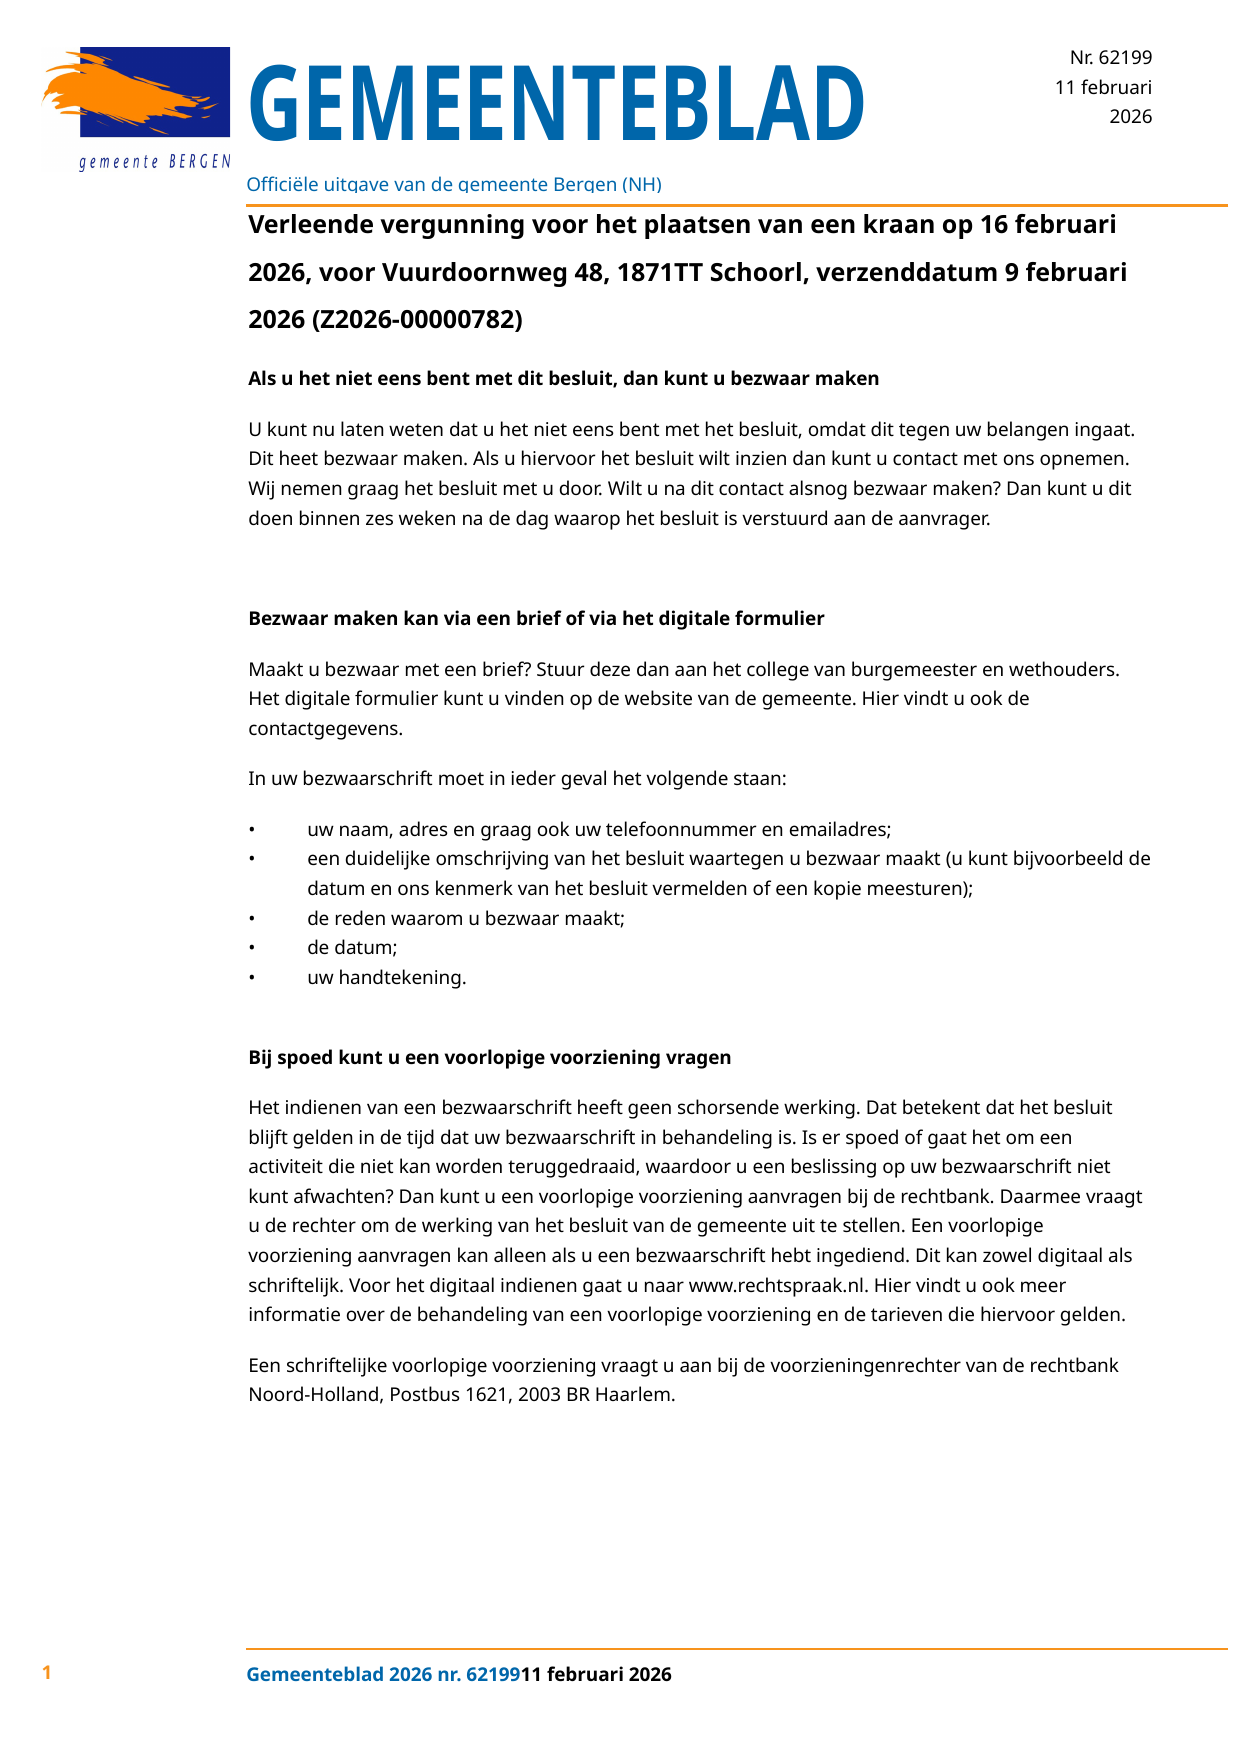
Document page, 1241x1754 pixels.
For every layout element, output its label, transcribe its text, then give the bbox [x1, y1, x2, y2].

list uw naam, adres en graag ook uw telefoonnummer en emailadres; [248, 816, 1152, 842]
text U kunt nu laten weten dat u het niet eens bent met het besluit, omdat dit tegen uw belangen ingaat. Dit heet bezwaar maken. Als u hiervoor het besluit wilt inzien dan kunt u contact met ons opnemen. Wij nemen graag het besluit met u door. Wilt u na dit contact alsnog bezwaar maken? Dan kunt u dit doen binnen zes weken na de dag waarop het besluit is verstuurd aan de aanvrager. [248, 416, 1152, 530]
text In uw bezwaarschrift moet in ieder geval het volgende staan: [248, 766, 1152, 791]
list de reden waarom u bezwaar maakt; [248, 905, 1152, 930]
text Het indienen van een bezwaarschrift heeft geen schorsende werking. Dat betekent dat het besluit blijft gelden in de tijd dat uw bezwaarschrift in behandeling is. Is er spoed of gaat het om een activiteit die niet kan worden teruggedraaid, waardoor u een beslissing op uw bezwaarschrift niet kunt afwachten? Dan kunt u een voorlopige voorziening aanvragen bij de rechtbank. Daarmee vraagt u de rechter om de werking van het besluit van de gemeente uit te stellen. Een voorlopige voorziening aanvragen kan alleen als u een bezwaarschrift hebt ingediend. Dit kan zowel digitaal als schriftelijk. Voor het digitaal indienen gaat u naar www.rechtspraak.nl. Hier vindt u ook meer informatie over de behandeling van een voorlopige voorziening en de tarieven die hiervoor gelden. [248, 1094, 1152, 1327]
text Maakt u bezwaar met een brief? Stuur deze dan aan het college van burgemeester en wethouders. Het digitale formulier kunt u vinden op de website van de gemeente. Hier vindt u ook de contactgegevens. [248, 656, 1152, 741]
text Als u het niet eens bent met dit besluit, dan kunt u bezwaar maken [248, 366, 1152, 391]
text Een schriftelijke voorlopige voorziening vraagt u aan bij de voorzieningenrechter van de rechtbank Noord-Holland, Postbus 1621, 2003 BR Haarlem. [248, 1352, 1152, 1407]
list een duidelijke omschrijving van het besluit waartegen u bezwaar maakt (u kunt bijvoorbeeld de datum en ons kenmerk van het besluit vermelden of een kopie meesturen); [248, 846, 1152, 901]
list de datum; [248, 934, 1152, 960]
text Verleende vergunning voor het plaatsen van een kraan op 16 februari 2026, voor Vuurdoornweg 48, 1871TT Schoorl, verzenddatum 9 februari 2026 (Z2026-00000782) [248, 207, 1152, 336]
picture [41, 47, 231, 172]
text Bezwaar maken kan via een brief of via het digitale formulier [248, 606, 1152, 631]
text Bij spoed kunt u een voorlopige voorziening vragen [248, 1044, 1152, 1069]
list uw handtekening. [248, 964, 1152, 989]
